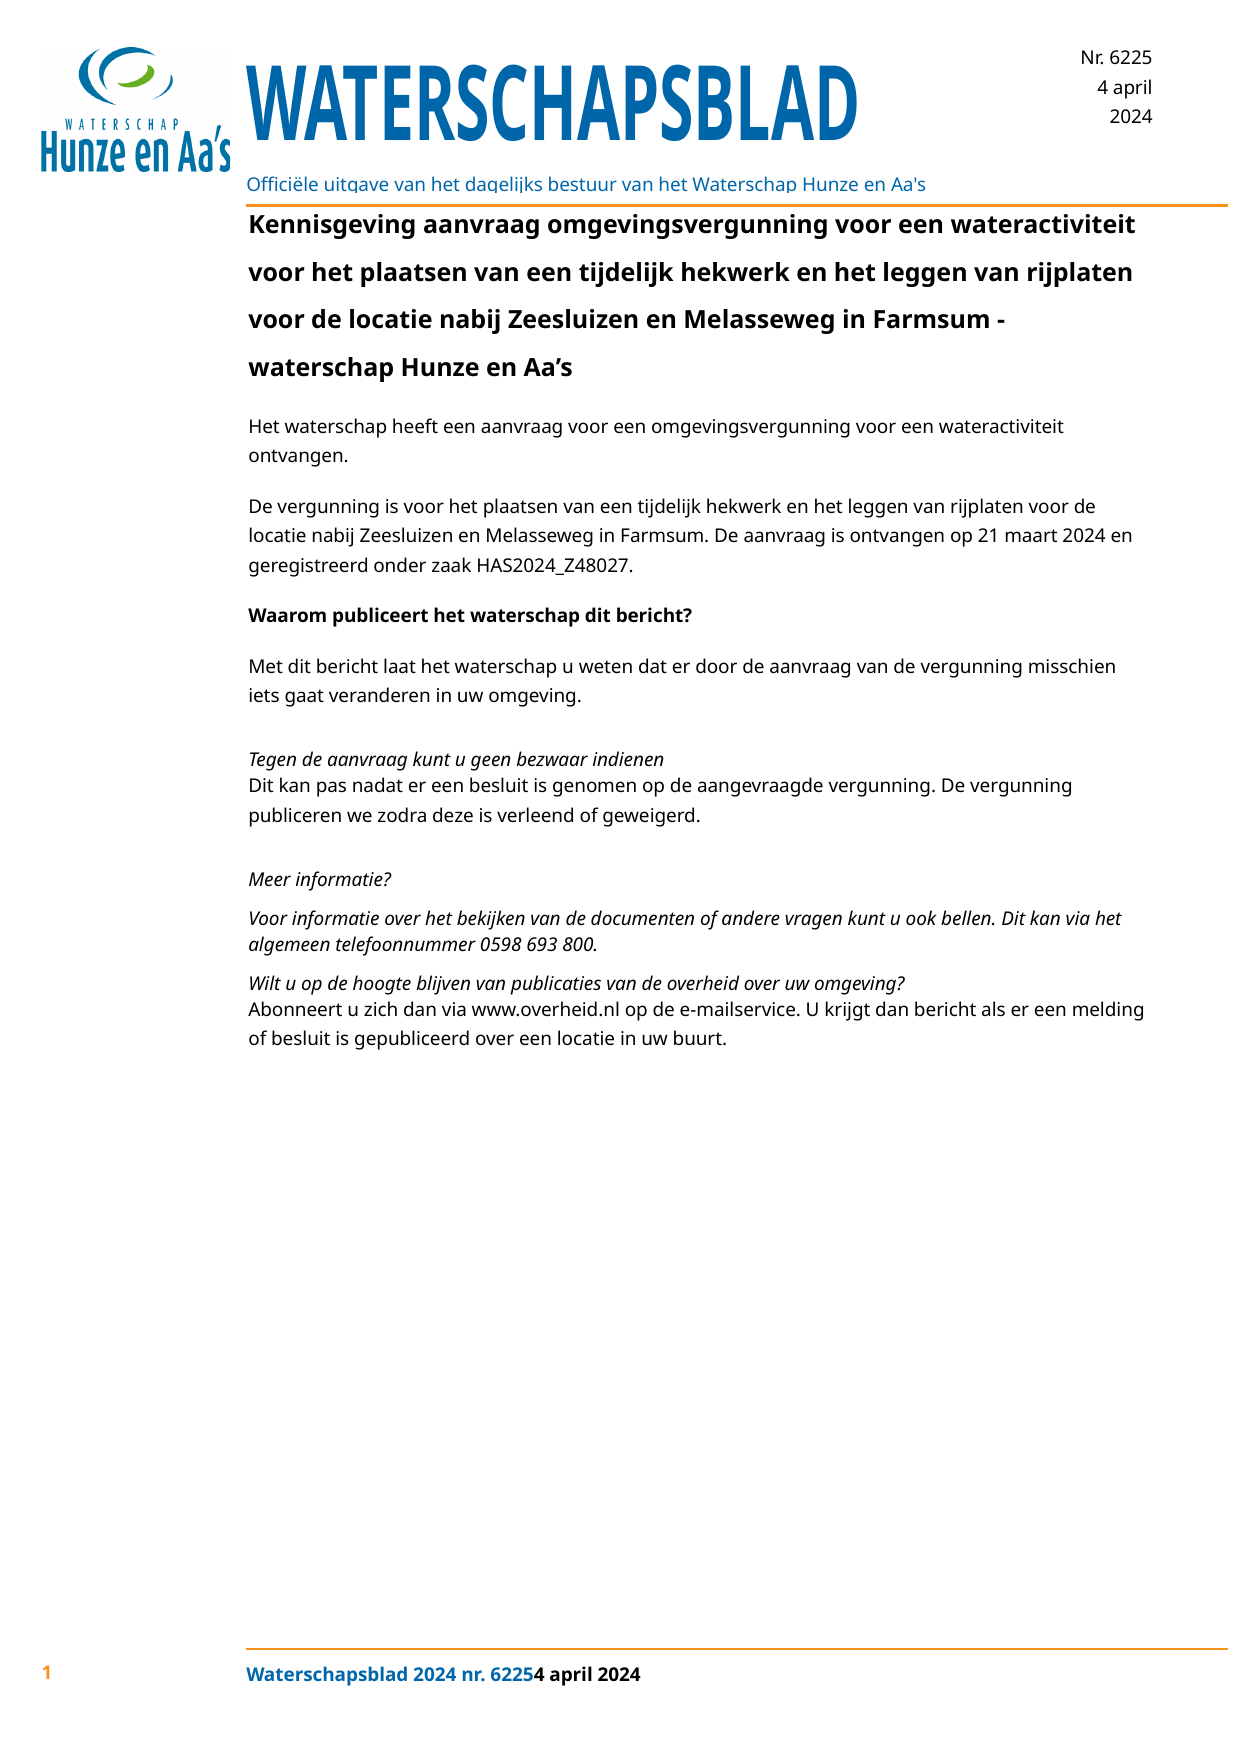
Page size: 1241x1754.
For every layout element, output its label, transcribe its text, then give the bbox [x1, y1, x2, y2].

picture [183, 163, 191, 172]
text Tegen de aanvraag kunt u geen bezwaar indienen [248, 747, 1152, 772]
text Het waterschap heeft een aanvraag voor een omgevingsvergunning voor een wateractiviteit ontvangen. [248, 413, 1152, 468]
picture [47, 154, 51, 172]
text Voor informatie over het bekijken van de documenten of andere vragen kunt u ook bellen. Dit kan via het algemeen telefoonnummer 0598 693 800. [248, 905, 1152, 957]
text De vergunning is voor het plaatsen van een tijdelijk hekwerk en het leggen van rijplaten voor de locatie nabij Zeesluizen en Melasseweg in Farmsum. De aanvraag is ontvangen op 21 maart 2024 en geregistreerd onder zaak HAS2024_Z48027. [248, 493, 1152, 578]
picture [226, 145, 231, 156]
text Meer informatie? [248, 866, 1152, 892]
text Abonneert u zich dan via www.overheid.nl op de e-mailservice. U krijgt dan bericht als er een melding of besluit is gepubliceerd over een locatie in uw buurt. [248, 996, 1152, 1051]
text Kennisgeving aanvraag omgevingsvergunning voor een wateractiviteit voor het plaatsen van een tijdelijk hekwerk en het leggen van rijplaten voor de locatie nabij Zeesluizen en Melasseweg in Farmsum - waterschap Hunze en Aa’s [248, 207, 1152, 384]
picture [41, 47, 231, 172]
text Waarom publiceert het waterschap dit bericht? [248, 603, 1152, 628]
text Dit kan pas nadat er een besluit is genomen op de aangevraagde vergunning. De vergunning publiceren we zodra deze is verleend of geweigerd. [248, 772, 1152, 828]
text Wilt u op de hoogte blijven van publicaties van de overheid over uw omgeving? [248, 970, 1152, 996]
text Met dit bericht laat het waterschap u weten dat er door de aanvraag van de vergunning misschien iets gaat veranderen in uw omgeving. [248, 653, 1152, 708]
